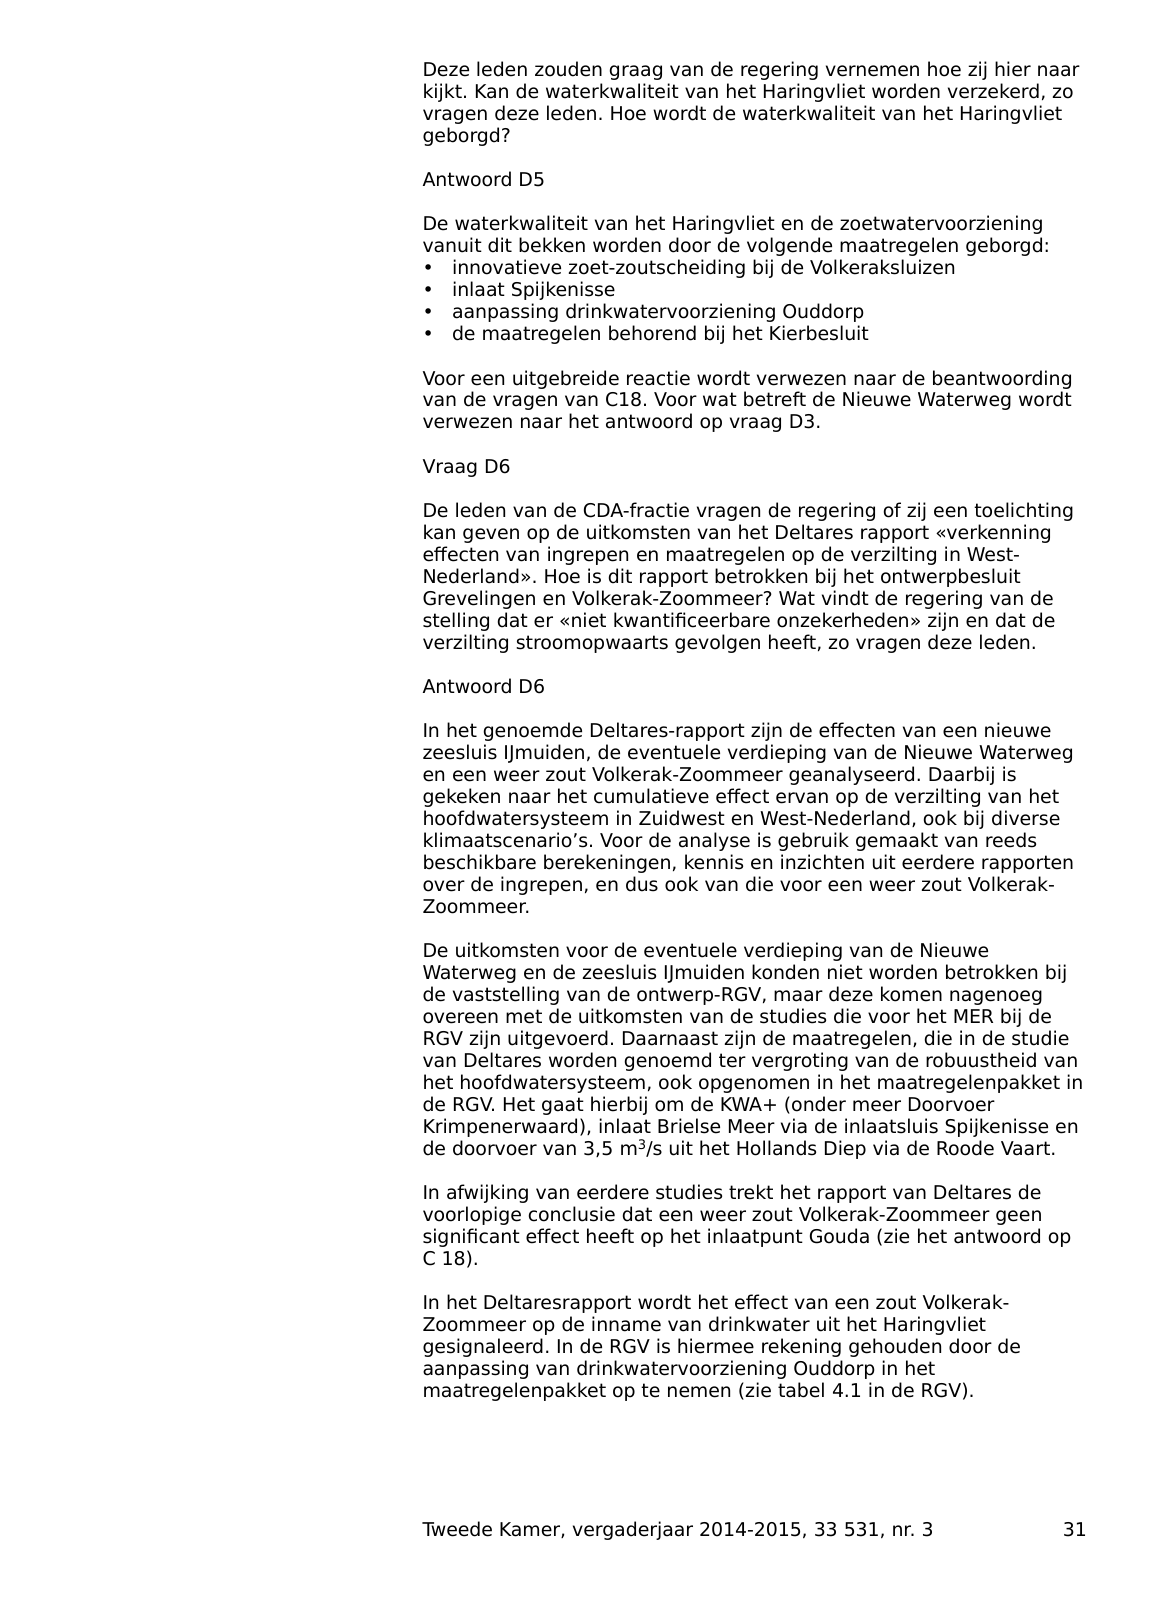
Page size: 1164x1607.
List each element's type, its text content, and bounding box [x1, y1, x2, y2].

text In het Deltaresrapport wordt het effect van een zout Volkerak-Zoommeer op de inname van drinkwater uit het Haringvliet gesignaleerd. In de RGV is hiermee rekening gehouden door de aanpassing van drinkwatervoorziening Ouddorp in het maatregelenpakket op te nemen (zie tabel 4.1 in de RGV). [422, 1292, 1087, 1402]
text In het genoemde Deltares-rapport zijn de effecten van een nieuwe zeesluis IJmuiden, de eventuele verdieping van de Nieuwe Waterweg en een weer zout Volkerak-Zoommeer geanalyseerd. Daarbij is gekeken naar het cumulatieve effect ervan op de verzilting van het hoofdwatersysteem in Zuidwest en West-Nederland, ook bij diverse klimaatscenario’s. Voor de analyse is gebruik gemaakt van reeds beschikbare berekeningen, kennis en inzichten uit eerdere rapporten over de ingrepen, en dus ook van die voor een weer zout Volkerak-Zoommeer. [422, 720, 1087, 918]
text De leden van de CDA-fractie vragen de regering of zij een toelichting kan geven op de uitkomsten van het Deltares rapport «verkenning effecten van ingrepen en maatregelen op de verzilting in West-Nederland». Hoe is dit rapport betrokken bij het ontwerpbesluit Grevelingen en Volkerak-Zoommeer? Wat vindt de regering van de stelling dat er «niet kwantificeerbare onzekerheden» zijn en dat de verzilting stroomopwaarts gevolgen heeft, zo vragen deze leden. [422, 500, 1087, 653]
text In afwijking van eerdere studies trekt het rapport van Deltares de voorlopige conclusie dat een weer zout Volkerak-Zoommeer geen significant effect heeft op het inlaatpunt Gouda (zie het antwoord op C 18). [422, 1182, 1087, 1270]
text • aanpassing drinkwatervoorziening Ouddorp [422, 301, 1087, 323]
subtitle Antwoord D5 [422, 169, 1087, 191]
text De waterkwaliteit van het Haringvliet en de zoetwatervoorziening vanuit dit bekken worden door de volgende maatregelen geborgd: [422, 213, 1087, 257]
subtitle Antwoord D6 [422, 676, 1087, 698]
text • inlaat Spijkenisse [422, 279, 1087, 301]
text De uitkomsten voor de eventuele verdieping van de Nieuwe Waterweg en de zeesluis IJmuiden konden niet worden betrokken bij de vaststelling van de ontwerp-RGV, maar deze komen nagenoeg overeen met de uitkomsten van de studies die voor het MER bij de RGV zijn uitgevoerd. Daarnaast zijn de maatregelen, die in de studie van Deltares worden genoemd ter vergroting van de robuustheid van het hoofdwatersysteem, ook opgenomen in het maatregelenpakket in de RGV. Het gaat hierbij om de KWA+ (onder meer Doorvoer Krimpenerwaard), inlaat Brielse Meer via de inlaatsluis Spijkenisse en de doorvoer van 3,5 m3/s uit het Hollands Diep via de Roode Vaart. [422, 940, 1087, 1160]
text • de maatregelen behorend bij het Kierbesluit [422, 323, 1087, 345]
text • innovatieve zoet-zoutscheiding bij de Volkeraksluizen [422, 257, 1087, 279]
subtitle Vraag D6 [422, 456, 1087, 477]
text Deze leden zouden graag van de regering vernemen hoe zij hier naar kijkt. Kan de waterkwaliteit van het Haringvliet worden verzekerd, zo vragen deze leden. Hoe wordt de waterkwaliteit van het Haringvliet geborgd? [422, 59, 1087, 147]
text Voor een uitgebreide reactie wordt verwezen naar de beantwoording van de vragen van C18. Voor wat betreft de Nieuwe Waterweg wordt verwezen naar het antwoord op vraag D3. [422, 367, 1087, 433]
